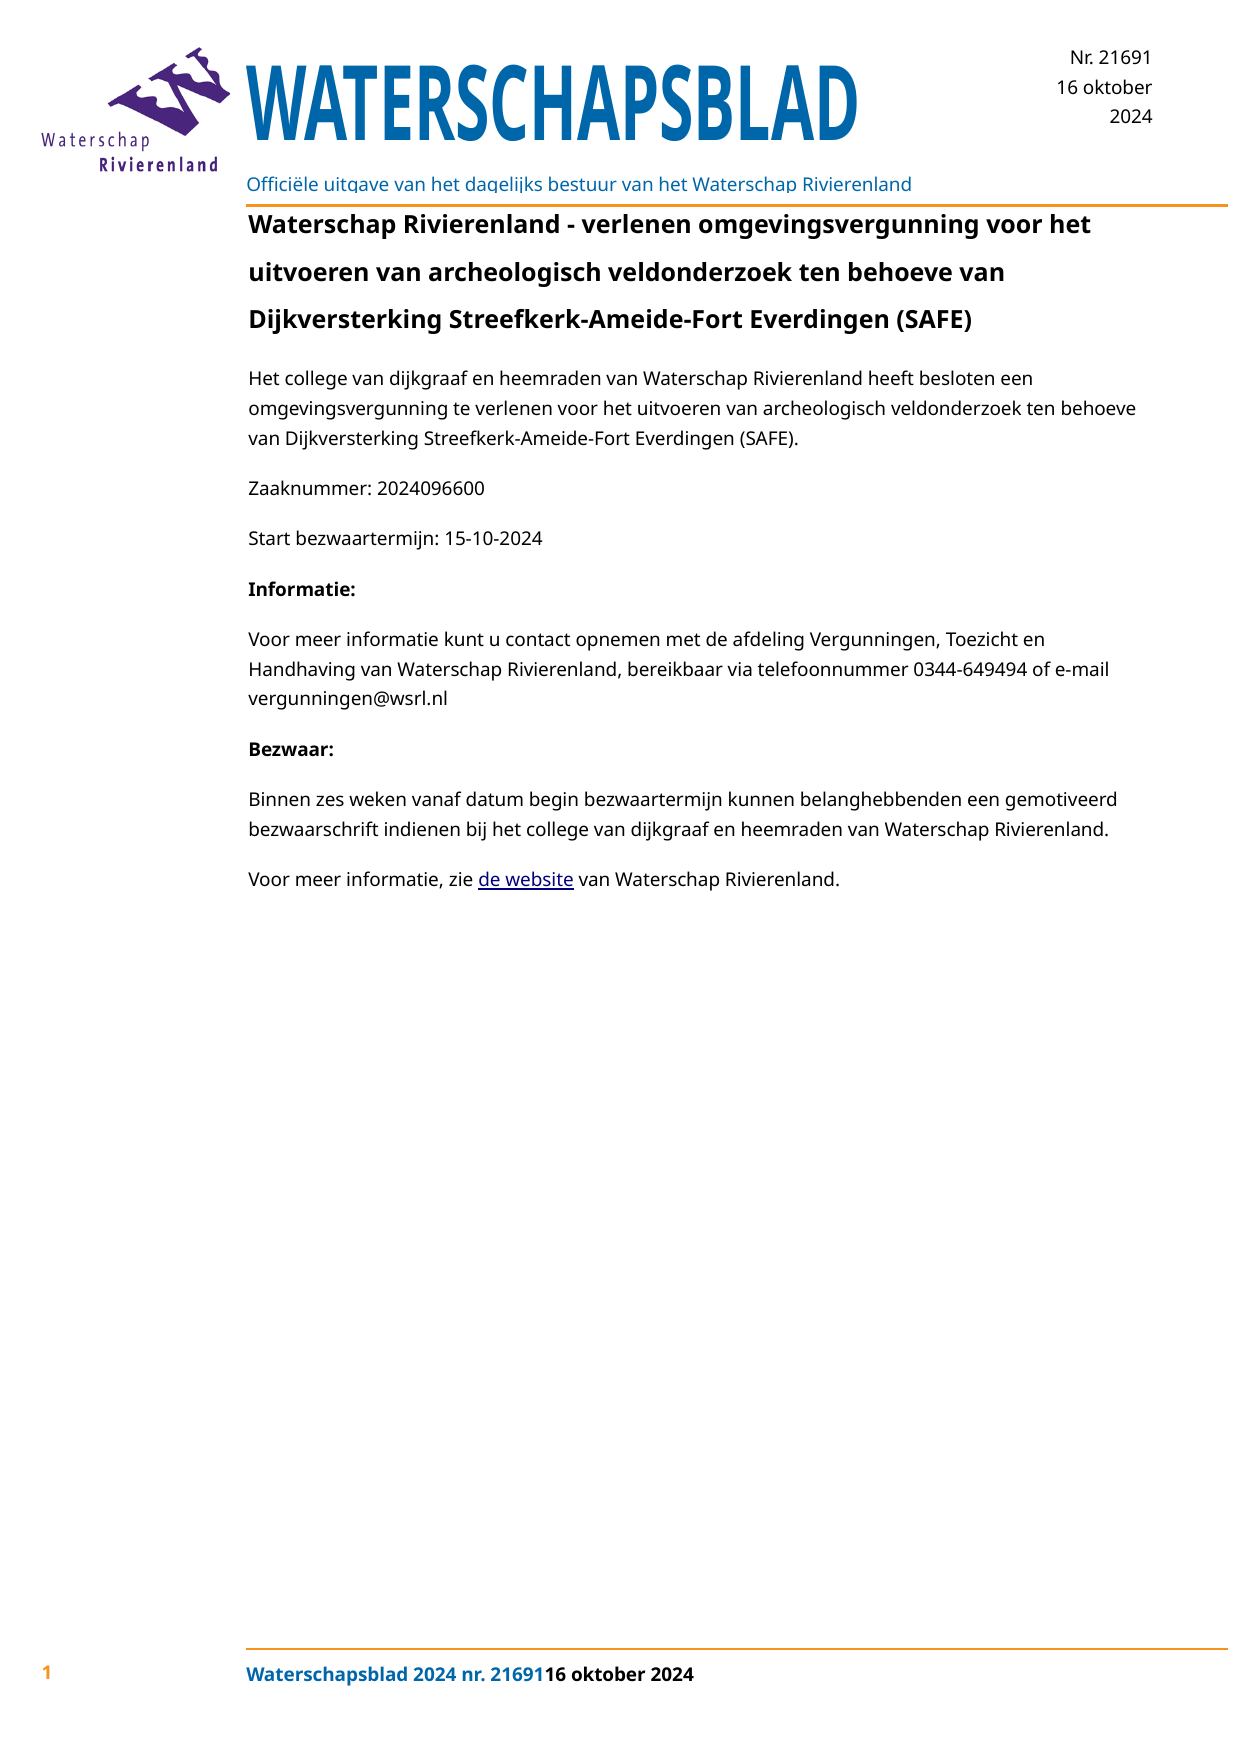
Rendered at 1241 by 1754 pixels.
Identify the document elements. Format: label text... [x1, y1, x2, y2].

text Informatie: [248, 576, 1152, 602]
text Waterschap Rivierenland - verlenen omgevingsvergunning voor het uitvoeren van archeologisch veldonderzoek ten behoeve van Dijkversterking Streefkerk-Ameide-Fort Everdingen (SAFE) [248, 207, 1152, 336]
text Start bezwaartermijn: 15-10-2024 [248, 526, 1152, 551]
picture [41, 47, 231, 172]
text Binnen zes weken vanaf datum begin bezwaartermijn kunnen belanghebbenden een gemotiveerd bezwaarschrift indienen bij het college van dijkgraaf en heemraden van Waterschap Rivierenland. [248, 786, 1152, 842]
text Het college van dijkgraaf en heemraden van Waterschap Rivierenland heeft besloten een omgevingsvergunning te verlenen voor het uitvoeren van archeologisch veldonderzoek ten behoeve van Dijkversterking Streefkerk-Ameide-Fort Everdingen (SAFE). [248, 366, 1152, 450]
text Voor meer informatie kunt u contact opnemen met de afdeling Vergunningen, Toezicht en Handhaving van Waterschap Rivierenland, bereikbaar via telefoonnummer 0344-649494 of e-mail vergunningen@wsrl.nl [248, 626, 1152, 711]
text Zaaknummer: 2024096600 [248, 475, 1152, 501]
text Bezwaar: [248, 736, 1152, 762]
text Voor meer informatie, zie de website van Waterschap Rivierenland. [248, 866, 1152, 892]
